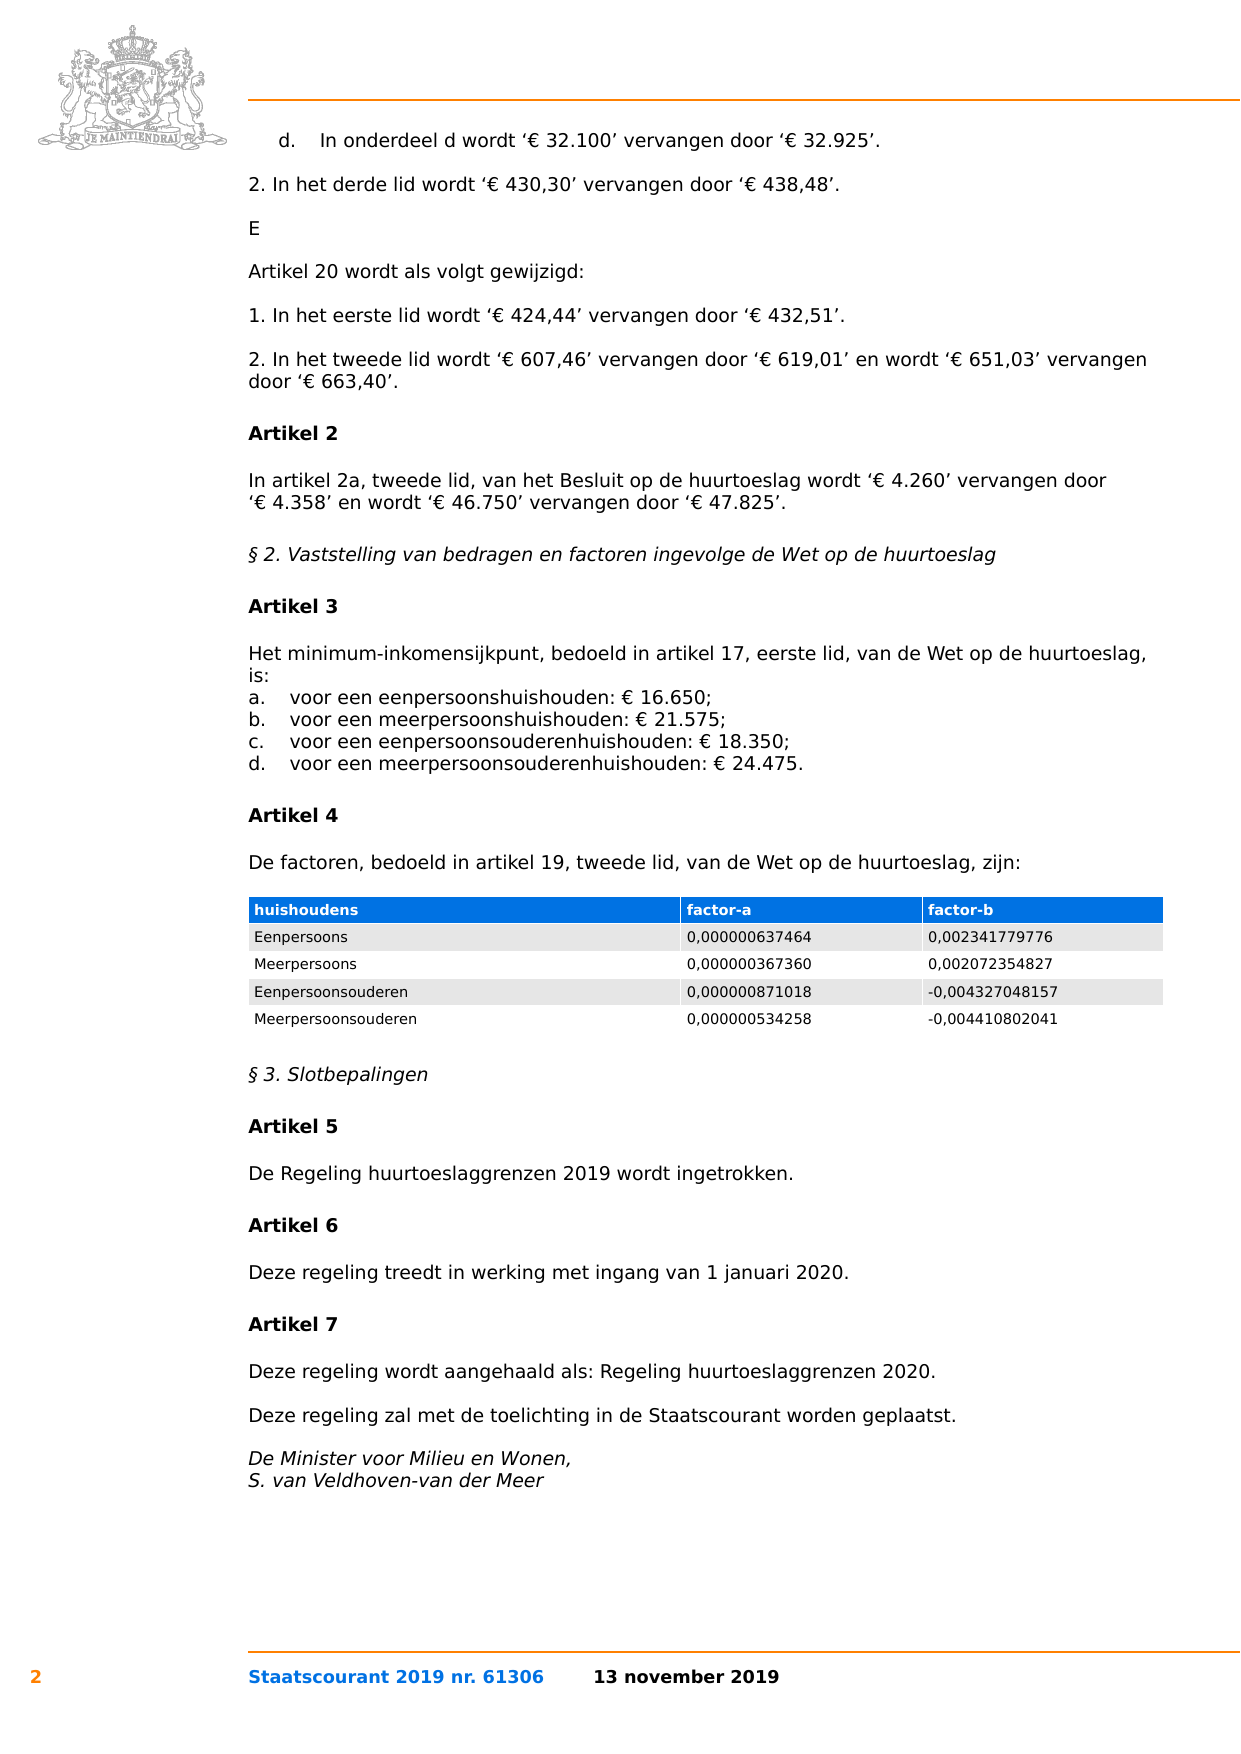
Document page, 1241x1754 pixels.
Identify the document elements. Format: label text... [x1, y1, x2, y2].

table_cell 0,000000534258 [681, 1006, 922, 1033]
text 1. In het eerste lid wordt ‘€ 424,44’ vervangen door ‘€ 432,51’. [248, 305, 1163, 327]
subtitle § 2. Vaststelling van bedragen en factoren ingevolge de Wet op de huurtoeslag [248, 544, 1163, 566]
text E [248, 218, 1163, 239]
text De Regeling huurtoeslaggrenzen 2019 wordt ingetrokken. [248, 1163, 1163, 1185]
table_cell 0,002341779776 [923, 924, 1163, 951]
table_header huishoudens [249, 897, 680, 923]
text Deze regeling zal met de toelichting in de Staatscourant worden geplaatst. [248, 1404, 1163, 1426]
table_cell Meerpersoonsouderen [249, 1006, 680, 1033]
subtitle Artikel 3 [248, 596, 1163, 618]
text d. voor een meerpersoonsouderenhuishouden: € 24.475. [248, 753, 1163, 775]
text d. In onderdeel d wordt ‘€ 32.100’ vervangen door ‘€ 32.925’. [278, 130, 1163, 152]
text Deze regeling treedt in werking met ingang van 1 januari 2020. [248, 1262, 1163, 1284]
subtitle Artikel 6 [248, 1215, 1163, 1237]
table_cell 0,000000637464 [681, 924, 922, 951]
table_cell Eenpersoonsouderen [249, 979, 680, 1005]
text b. voor een meerpersoonshuishouden: € 21.575; [248, 709, 1163, 731]
table_cell Eenpersoons [249, 924, 680, 951]
picture [38, 25, 227, 150]
subtitle Artikel 2 [248, 423, 1163, 445]
text a. voor een eenpersoonshuishouden: € 16.650; [248, 687, 1163, 709]
table_cell -0,004327048157 [923, 979, 1163, 1005]
text 2. In het tweede lid wordt ‘€ 607,46’ vervangen door ‘€ 619,01’ en wordt ‘€ 651,03’ vervangen door ‘€ 663,40’. [248, 349, 1163, 393]
text Artikel 20 wordt als volgt gewijzigd: [248, 261, 1163, 283]
text 2. In het derde lid wordt ‘€ 430,30’ vervangen door ‘€ 438,48’. [248, 174, 1163, 196]
subtitle Artikel 5 [248, 1116, 1163, 1138]
subtitle Artikel 7 [248, 1314, 1163, 1336]
text Deze regeling wordt aangehaald als: Regeling huurtoeslaggrenzen 2020. [248, 1361, 1163, 1383]
table_cell 0,000000367360 [681, 952, 922, 978]
text c. voor een eenpersoonsouderenhuishouden: € 18.350; [248, 731, 1163, 753]
subtitle § 3. Slotbepalingen [248, 1064, 1163, 1086]
text In artikel 2a, tweede lid, van het Besluit op de huurtoeslag wordt ‘€ 4.260’ vervangen door ‘€ 4.358’ en wordt ‘€ 46.750’ vervangen door ‘€ 47.825’. [248, 470, 1163, 514]
table_cell -0,004410802041 [923, 1006, 1163, 1033]
table_cell Meerpersoons [249, 952, 680, 978]
table_header factor-a [681, 897, 922, 923]
table_header factor-b [923, 897, 1163, 923]
text Het minimum-inkomensijkpunt, bedoeld in artikel 17, eerste lid, van de Wet op de huurtoeslag, is: [248, 643, 1163, 687]
subtitle Artikel 4 [248, 805, 1163, 827]
table_cell 0,000000871018 [681, 979, 922, 1005]
text De Minister voor Milieu en Wonen, S. van Veldhoven-van der Meer [248, 1448, 1163, 1492]
text De factoren, bedoeld in artikel 19, tweede lid, van de Wet op de huurtoeslag, zijn: [248, 852, 1163, 874]
table_cell 0,002072354827 [923, 952, 1163, 978]
